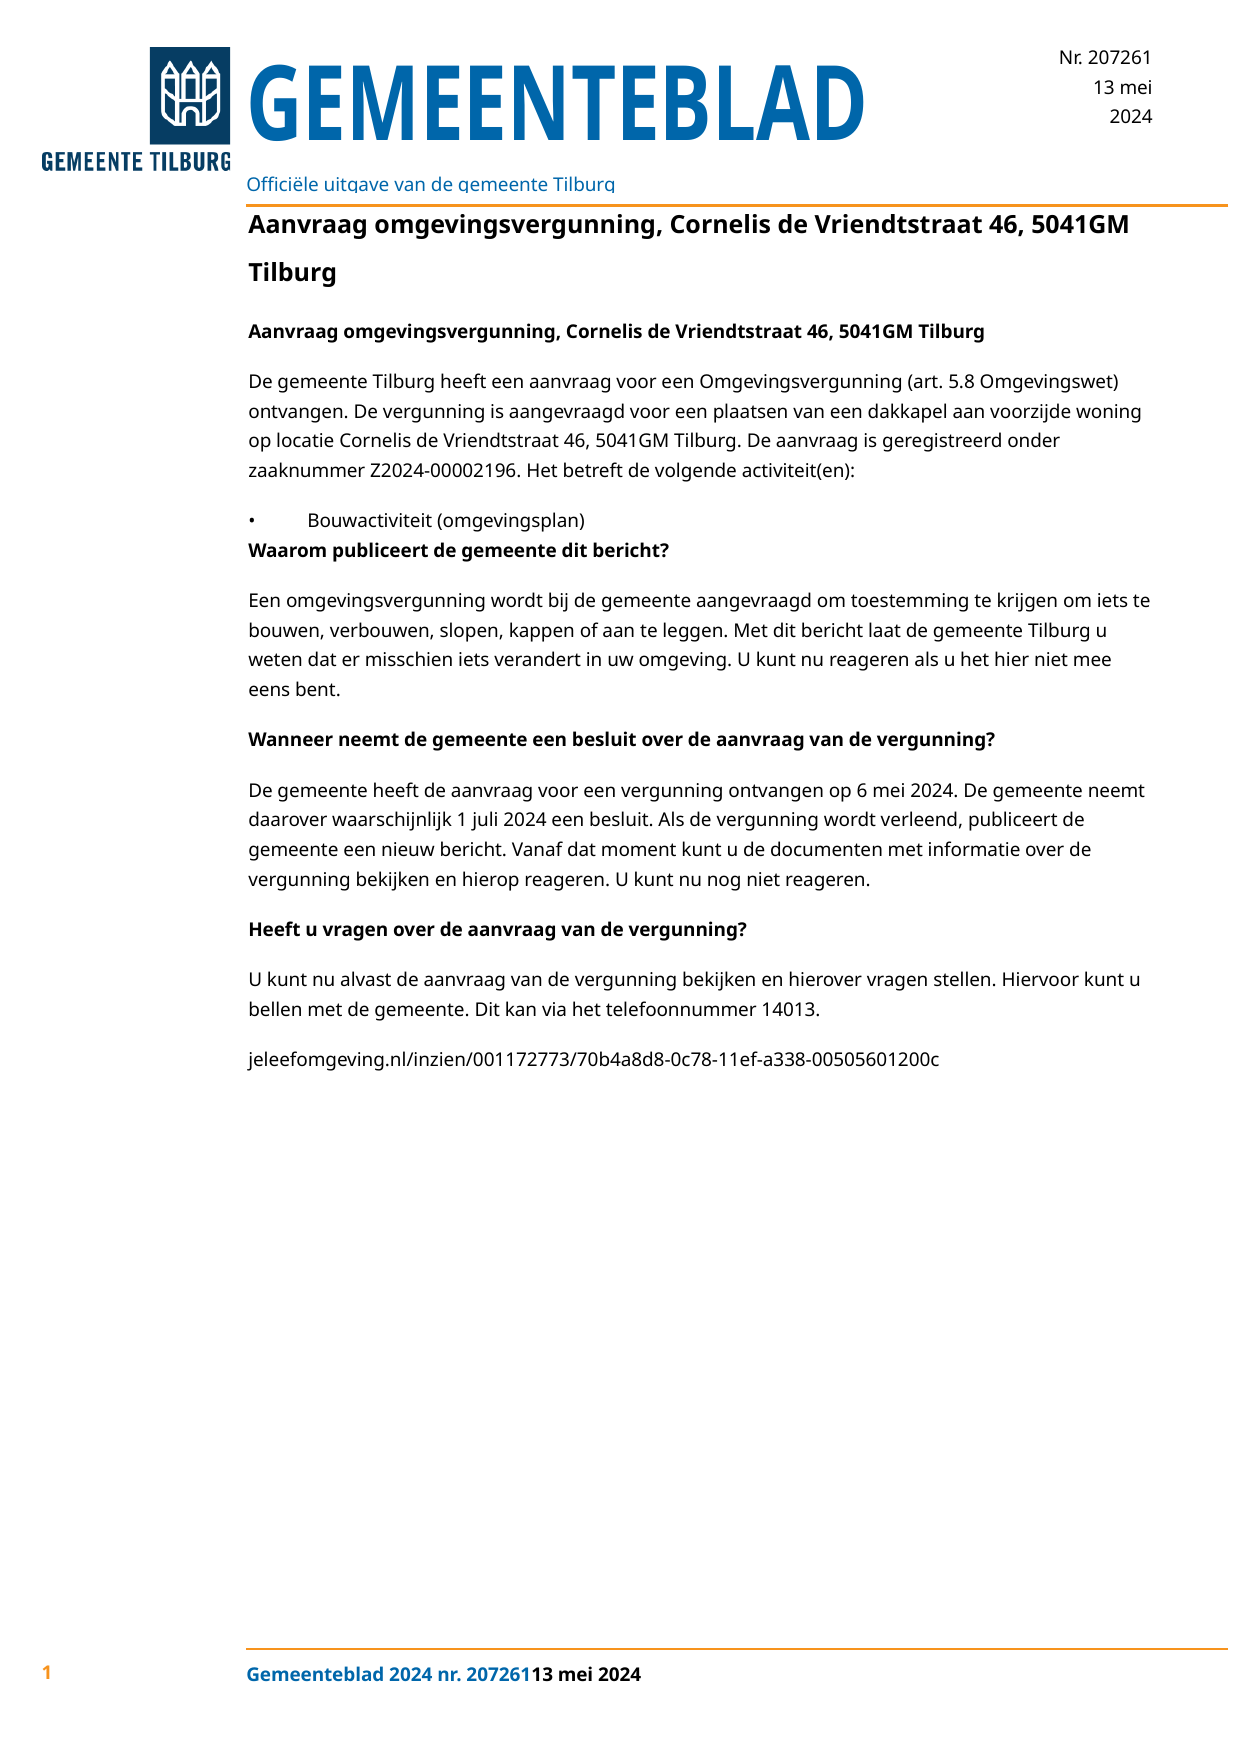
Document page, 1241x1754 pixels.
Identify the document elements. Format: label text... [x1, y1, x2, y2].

text Waarom publiceert de gemeente dit bericht? [248, 537, 1152, 563]
text jeleefomgeving.nl/inzien/001172773/70b4a8d8-0c78-11ef-a338-00505601200c [248, 1047, 1152, 1072]
text Aanvraag omgevingsvergunning, Cornelis de Vriendtstraat 46, 5041GM Tilburg [248, 207, 1152, 288]
text Heeft u vragen over de aanvraag van de vergunning? [248, 916, 1152, 942]
picture [41, 47, 231, 172]
text Aanvraag omgevingsvergunning, Cornelis de Vriendtstraat 46, 5041GM Tilburg [248, 318, 1152, 344]
text Een omgevingsvergunning wordt bij de gemeente aangevraagd om toestemming te krijgen om iets te bouwen, verbouwen, slopen, kappen of aan te leggen. Met dit bericht laat de gemeente Tilburg u weten dat er misschien iets verandert in uw omgeving. U kunt nu reageren als u het hier niet mee eens bent. [248, 587, 1152, 702]
text U kunt nu alvast de aanvraag van de vergunning bekijken en hierover vragen stellen. Hiervoor kunt u bellen met de gemeente. Dit kan via het telefoonnummer 14013. [248, 967, 1152, 1022]
text Wanneer neemt de gemeente een besluit over de aanvraag van de vergunning? [248, 727, 1152, 752]
text De gemeente heeft de aanvraag voor een vergunning ontvangen op 6 mei 2024. De gemeente neemt daarover waarschijnlijk 1 juli 2024 een besluit. Als de vergunning wordt verleend, publiceert de gemeente een nieuw bericht. Vanaf dat moment kunt u de documenten met informatie over de vergunning bekijken en hierop reageren. U kunt nu nog niet reageren. [248, 777, 1152, 892]
text De gemeente Tilburg heeft een aanvraag voor een Omgevingsvergunning (art. 5.8 Omgevingswet) ontvangen. De vergunning is aangevraagd voor een plaatsen van een dakkapel aan voorzijde woning op locatie Cornelis de Vriendtstraat 46, 5041GM Tilburg. De aanvraag is geregistreerd onder zaaknummer Z2024-00002196. Het betreft de volgende activiteit(en): [248, 368, 1152, 483]
list Bouwactiviteit (omgevingsplan) [248, 507, 1152, 533]
